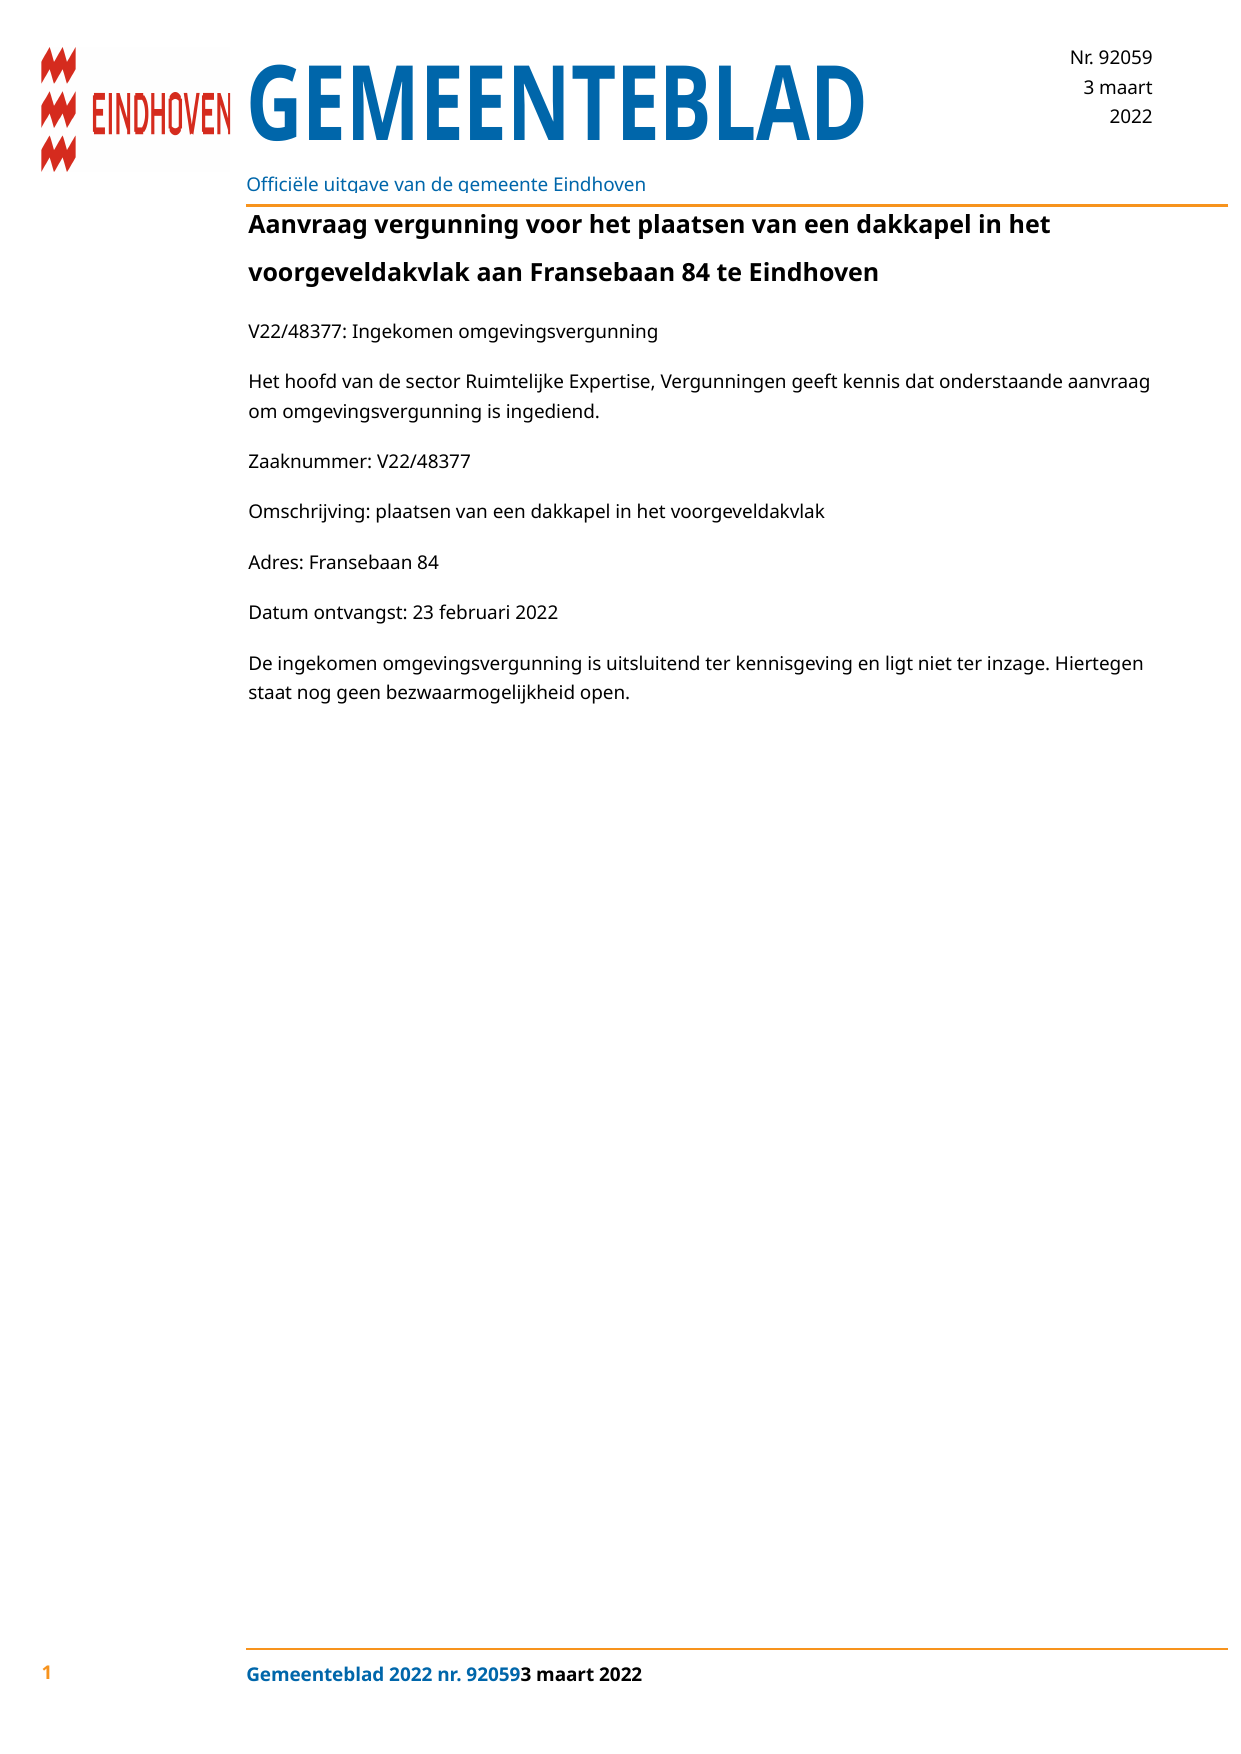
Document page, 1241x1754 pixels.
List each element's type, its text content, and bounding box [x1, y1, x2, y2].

text Aanvraag vergunning voor het plaatsen van een dakkapel in het voorgeveldakvlak aan Fransebaan 84 te Eindhoven [248, 207, 1152, 288]
picture [41, 47, 231, 172]
text De ingekomen omgevingsvergunning is uitsluitend ter kennisgeving en ligt niet ter inzage. Hiertegen staat nog geen bezwaarmogelijkheid open. [248, 650, 1152, 705]
text Adres: Fransebaan 84 [248, 549, 1152, 575]
text V22/48377: Ingekomen omgevingsvergunning [248, 318, 1152, 344]
text Het hoofd van de sector Ruimtelijke Expertise, Vergunningen geeft kennis dat onderstaande aanvraag om omgevingsvergunning is ingediend. [248, 368, 1152, 424]
text Omschrijving: plaatsen van een dakkapel in het voorgeveldakvlak [248, 499, 1152, 524]
text Datum ontvangst: 23 februari 2022 [248, 599, 1152, 625]
text Zaaknummer: V22/48377 [248, 448, 1152, 474]
